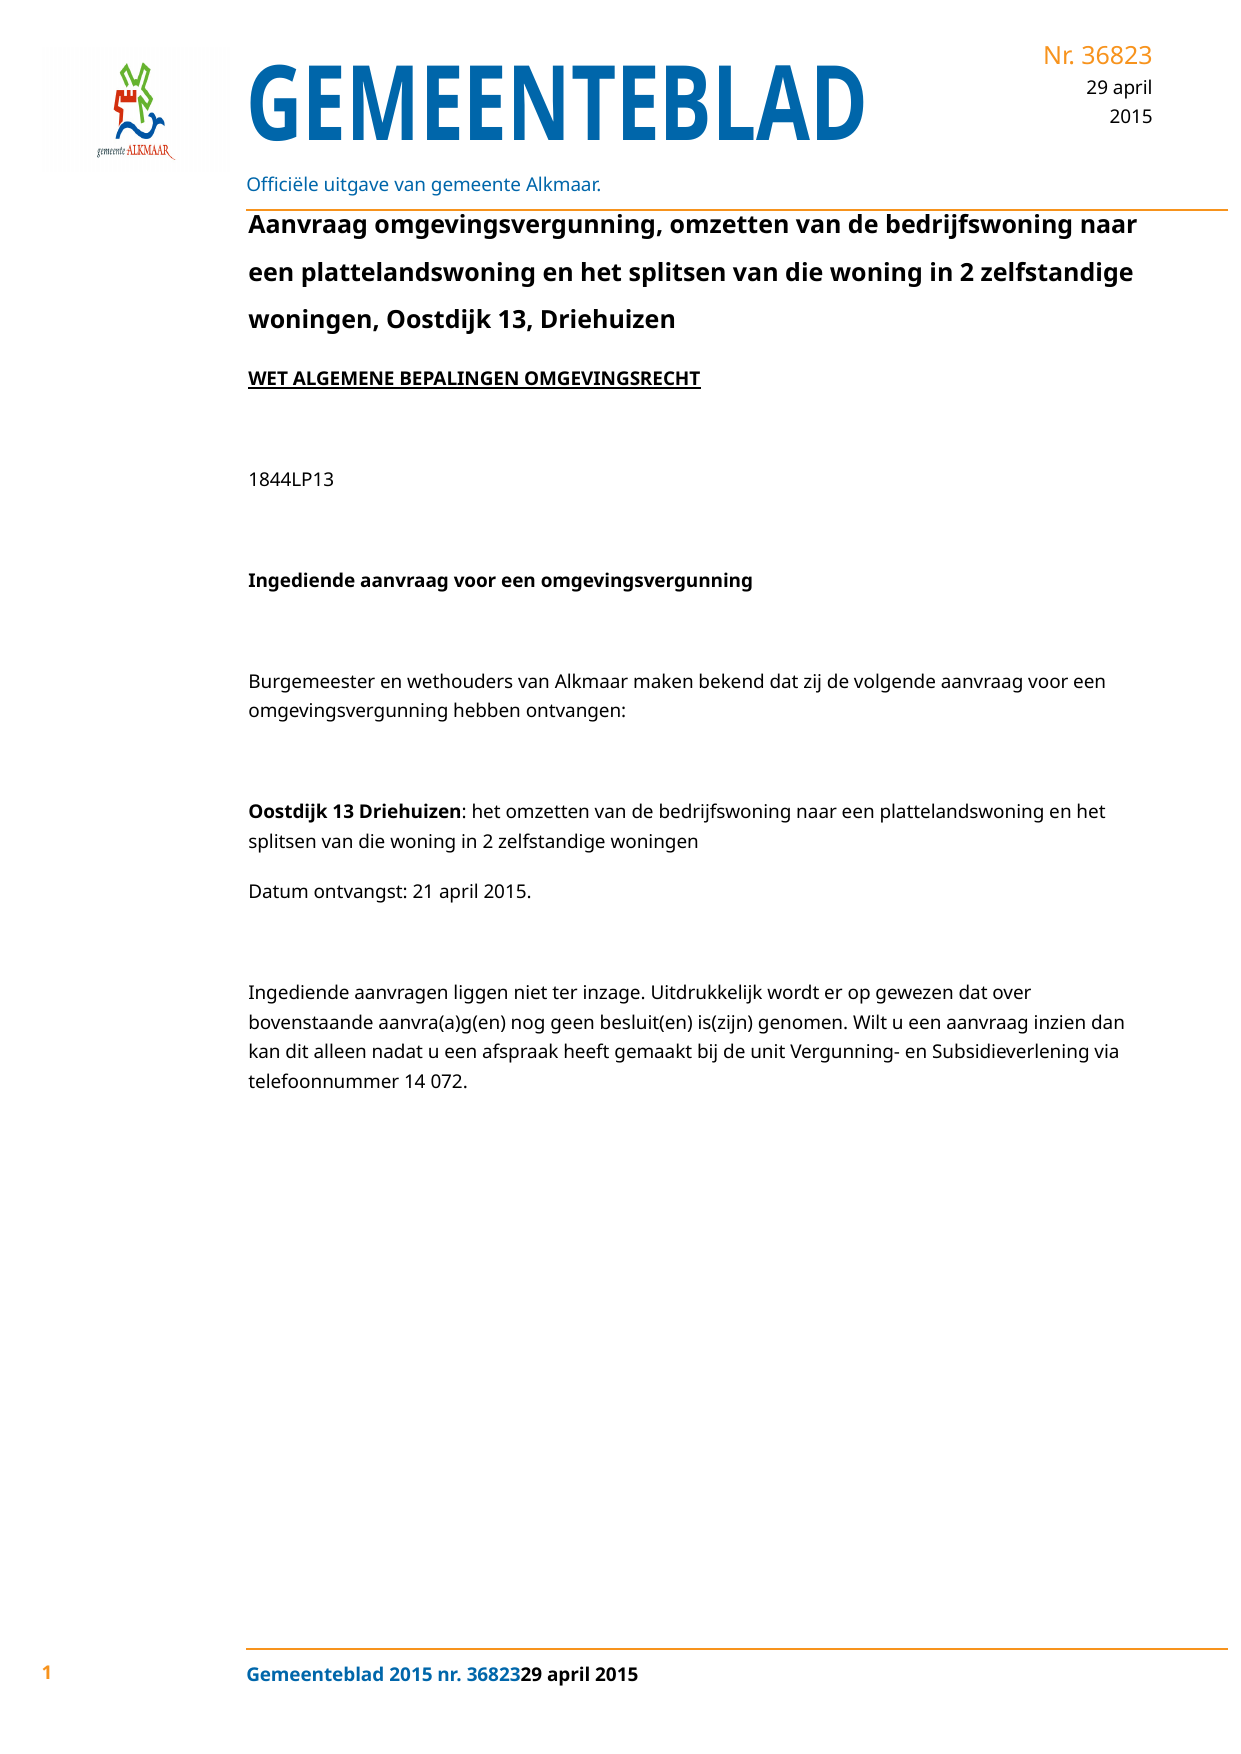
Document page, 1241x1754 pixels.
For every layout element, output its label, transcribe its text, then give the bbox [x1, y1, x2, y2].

text Datum ontvangst: 21 april 2015. [248, 878, 1152, 904]
text Ingediende aanvraag voor een omgevingsvergunning [248, 567, 1152, 593]
text WET ALGEMENE BEPALINGEN OMGEVINGSRECHT [248, 366, 1152, 391]
text Ingediende aanvragen liggen niet ter inzage. Uitdrukkelijk wordt er op gewezen dat over bovenstaande aanvra(a)g(en) nog geen besluit(en) is(zijn) genomen. Wilt u een aanvraag inzien dan kan dit alleen nadat u een afspraak heeft gemaakt bij de unit Vergunning- en Subsidieverlening via telefoonnummer 14 072. [248, 979, 1152, 1094]
text Oostdijk 13 Driehuizen: het omzetten van de bedrijfswoning naar een plattelandswoning en het splitsen van die woning in 2 zelfstandige woningen [248, 798, 1152, 854]
text Burgemeester en wethouders van Alkmaar maken bekend dat zij de volgende aanvraag voor een omgevingsvergunning hebben ontvangen: [248, 668, 1152, 723]
text Aanvraag omgevingsvergunning, omzetten van de bedrijfswoning naar een plattelandswoning en het splitsen van die woning in 2 zelfstandige woningen, Oostdijk 13, Driehuizen [248, 211, 1152, 336]
picture [41, 47, 231, 172]
text 1844LP13 [248, 466, 1152, 492]
